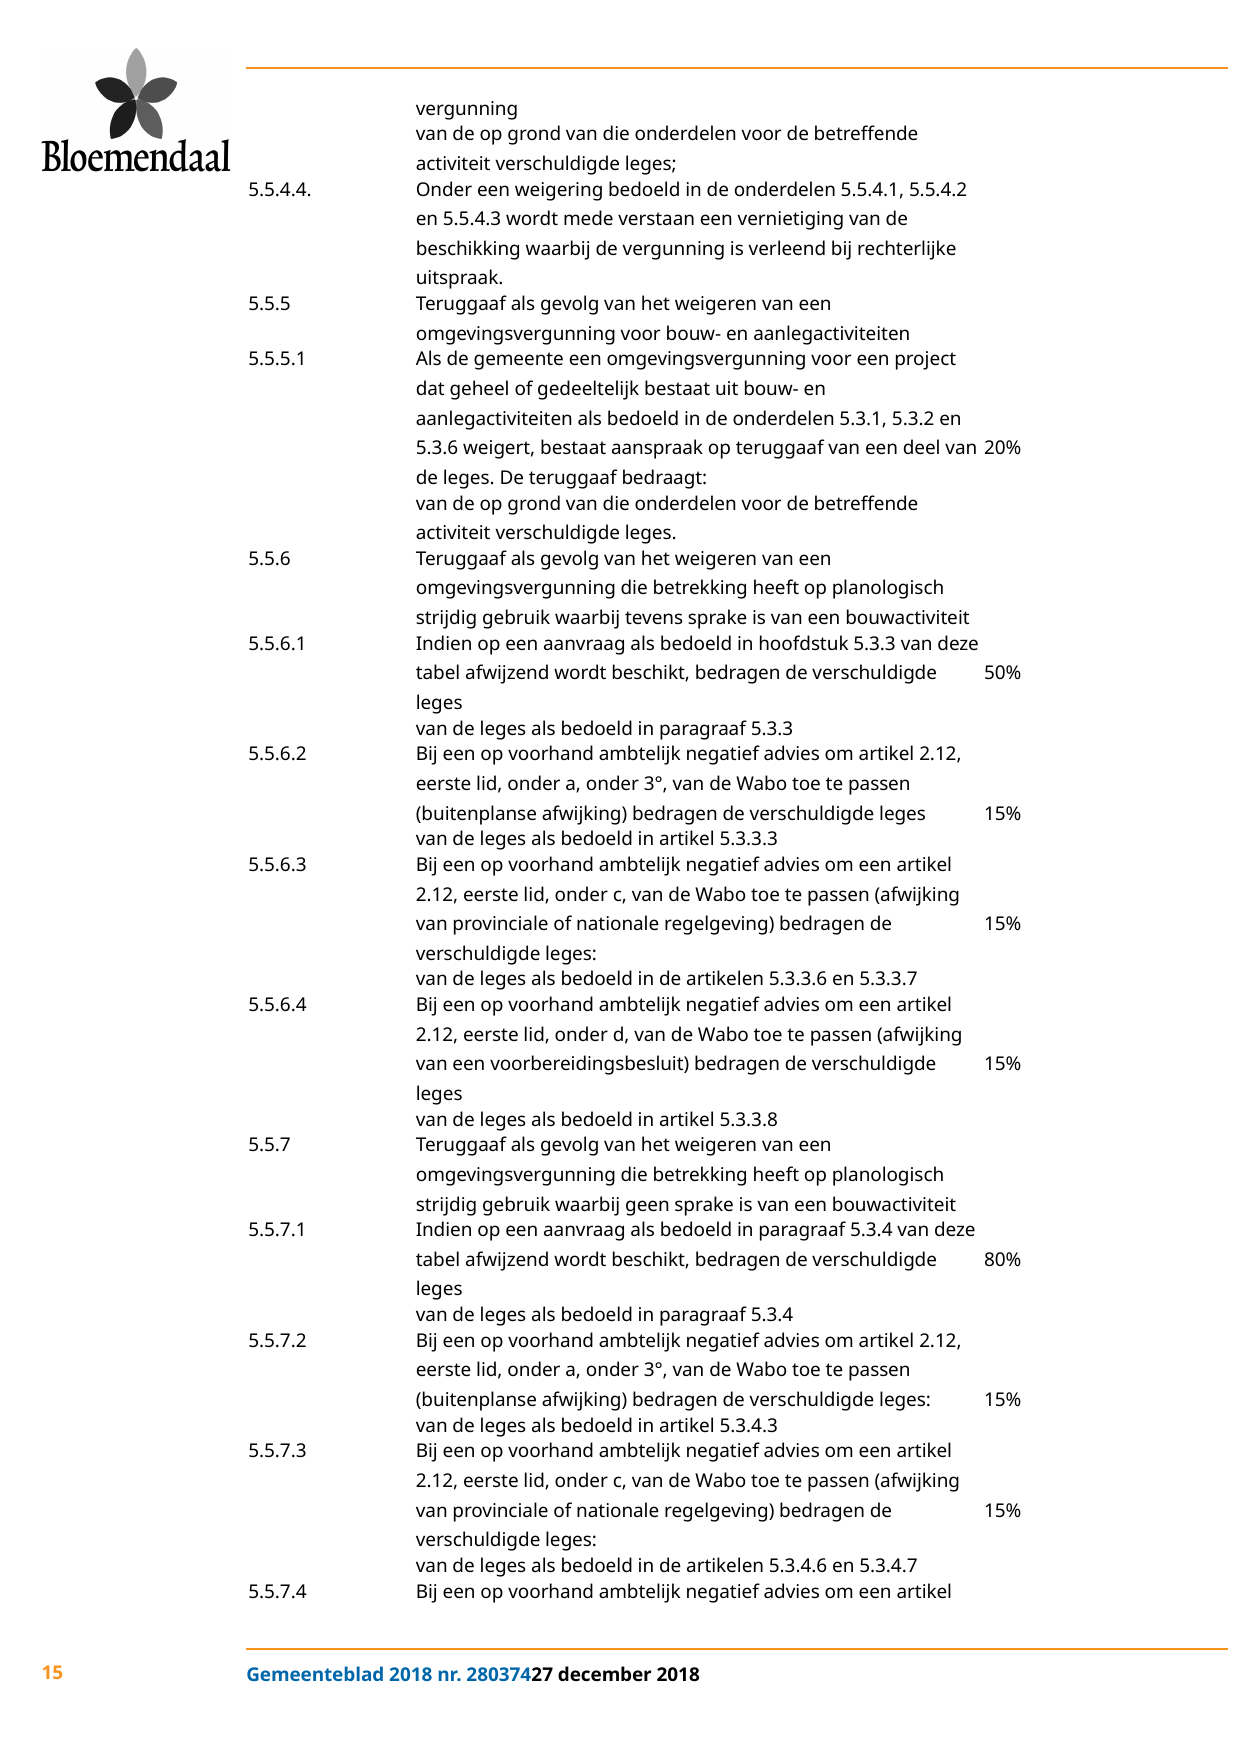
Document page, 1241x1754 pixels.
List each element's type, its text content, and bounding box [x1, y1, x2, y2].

table_cell [984, 545, 1152, 630]
table_cell [984, 825, 1152, 851]
table_cell Teruggaaf als gevolg van het weigeren van een omgevingsvergunning die betrekking heeft op planologisch strijdig gebruik waarbij geen sprake is van een bouwactiviteit [416, 1132, 984, 1216]
table_cell 5.5.6.2 [248, 741, 416, 825]
table_cell 50% [984, 630, 1152, 715]
table_cell [248, 1412, 416, 1438]
table_cell [984, 1552, 1152, 1578]
table_cell [248, 1301, 416, 1327]
table_cell 5.5.7 [248, 1132, 416, 1216]
table_cell Bij een op voorhand ambtelijk negatief advies om een artikel 2.12, eerste lid, onder c, van de Wabo toe te passen (afwijking van provinciale of nationale regelgeving) bedragen de verschuldigde leges: [416, 851, 984, 966]
table_cell [248, 966, 416, 991]
table_cell 5.5.7.2 [248, 1327, 416, 1412]
table_cell [248, 95, 416, 121]
table_cell [248, 490, 416, 545]
table_cell Indien op een aanvraag als bedoeld in paragraaf 5.3.4 van deze tabel afwijzend wordt beschikt, bedragen de verschuldigde leges [416, 1216, 984, 1301]
table_cell 5.5.6.3 [248, 851, 416, 966]
table_cell 5.5.5 [248, 290, 416, 346]
table_cell van de leges als bedoeld in de artikelen 5.3.4.6 en 5.3.4.7 [416, 1552, 984, 1578]
table_cell 5.5.7.4 [248, 1578, 416, 1604]
table_cell 15% [984, 1438, 1152, 1552]
table_cell 5.5.6.1 [248, 630, 416, 715]
table_cell 15% [984, 741, 1152, 825]
table_cell [248, 1552, 416, 1578]
table_cell van de leges als bedoeld in artikel 5.3.3.3 [416, 825, 984, 851]
table_cell [984, 966, 1152, 991]
table_cell Bij een op voorhand ambtelijk negatief advies om een artikel 2.12, eerste lid, onder c, van de Wabo toe te passen (afwijking van provinciale of nationale regelgeving) bedragen de verschuldigde leges: [416, 1438, 984, 1552]
table_cell 5.5.4.4. [248, 176, 416, 290]
table_cell van de leges als bedoeld in paragraaf 5.3.3 [416, 715, 984, 741]
table_cell [984, 176, 1152, 290]
table_cell Onder een weigering bedoeld in de onderdelen 5.5.4.1, 5.5.4.2 en 5.5.4.3 wordt mede verstaan een vernietiging van de beschikking waarbij de vergunning is verleend bij rechterlijke uitspraak. [416, 176, 984, 290]
table_cell [248, 825, 416, 851]
table_cell 5.5.7.3 [248, 1438, 416, 1552]
table_cell van de leges als bedoeld in de artikelen 5.3.3.6 en 5.3.3.7 [416, 966, 984, 991]
table_cell [984, 715, 1152, 741]
table_cell [984, 1106, 1152, 1132]
table_cell 5.5.6 [248, 545, 416, 630]
table_cell [984, 490, 1152, 545]
table_cell Teruggaaf als gevolg van het weigeren van een omgevingsvergunning voor bouw- en aanlegactiviteiten [416, 290, 984, 346]
table_cell 80% [984, 1216, 1152, 1301]
table_cell 20% [984, 346, 1152, 490]
table_cell van de op grond van die onderdelen voor de betreffende activiteit verschuldigde leges. [416, 490, 984, 545]
table_cell [984, 290, 1152, 346]
table_cell Bij een op voorhand ambtelijk negatief advies om artikel 2.12, eerste lid, onder a, onder 3°, van de Wabo toe te passen (buitenplanse afwijking) bedragen de verschuldigde leges: [416, 1327, 984, 1412]
table_cell van de leges als bedoeld in paragraaf 5.3.4 [416, 1301, 984, 1327]
table_cell Bij een op voorhand ambtelijk negatief advies om een artikel [416, 1578, 984, 1604]
table_cell van de op grond van die onderdelen voor de betreffende activiteit verschuldigde leges; [416, 121, 984, 176]
table_cell [248, 121, 416, 176]
table_cell [984, 121, 1152, 176]
table_cell [984, 1132, 1152, 1216]
table_cell [984, 1578, 1152, 1604]
table_cell [984, 95, 1152, 121]
table_cell Als de gemeente een omgevingsvergunning voor een project dat geheel of gedeeltelijk bestaat uit bouw- en aanlegactiviteiten als bedoeld in de onderdelen 5.3.1, 5.3.2 en 5.3.6 weigert, bestaat aanspraak op teruggaaf van een deel van de leges. De teruggaaf bedraagt: [416, 346, 984, 490]
table_cell Indien op een aanvraag als bedoeld in hoofdstuk 5.3.3 van deze tabel afwijzend wordt beschikt, bedragen de verschuldigde leges [416, 630, 984, 715]
table_cell 5.5.6.4 [248, 991, 416, 1106]
table_cell [248, 715, 416, 741]
table_cell van de leges als bedoeld in artikel 5.3.4.3 [416, 1412, 984, 1438]
table_cell [984, 1412, 1152, 1438]
table_cell 15% [984, 851, 1152, 966]
table_cell 5.5.7.1 [248, 1216, 416, 1301]
table_cell 15% [984, 1327, 1152, 1412]
table_cell van de leges als bedoeld in artikel 5.3.3.8 [416, 1106, 984, 1132]
table_cell Bij een op voorhand ambtelijk negatief advies om een artikel 2.12, eerste lid, onder d, van de Wabo toe te passen (afwijking van een voorbereidingsbesluit) bedragen de verschuldigde leges [416, 991, 984, 1106]
table_cell [248, 1106, 416, 1132]
table_cell [984, 1301, 1152, 1327]
picture [41, 47, 231, 172]
table_cell vergunning [416, 95, 984, 121]
table_cell Teruggaaf als gevolg van het weigeren van een omgevingsvergunning die betrekking heeft op planologisch strijdig gebruik waarbij tevens sprake is van een bouwactiviteit [416, 545, 984, 630]
table_cell Bij een op voorhand ambtelijk negatief advies om artikel 2.12, eerste lid, onder a, onder 3°, van de Wabo toe te passen (buitenplanse afwijking) bedragen de verschuldigde leges [416, 741, 984, 825]
table_cell 5.5.5.1 [248, 346, 416, 490]
table_cell 15% [984, 991, 1152, 1106]
